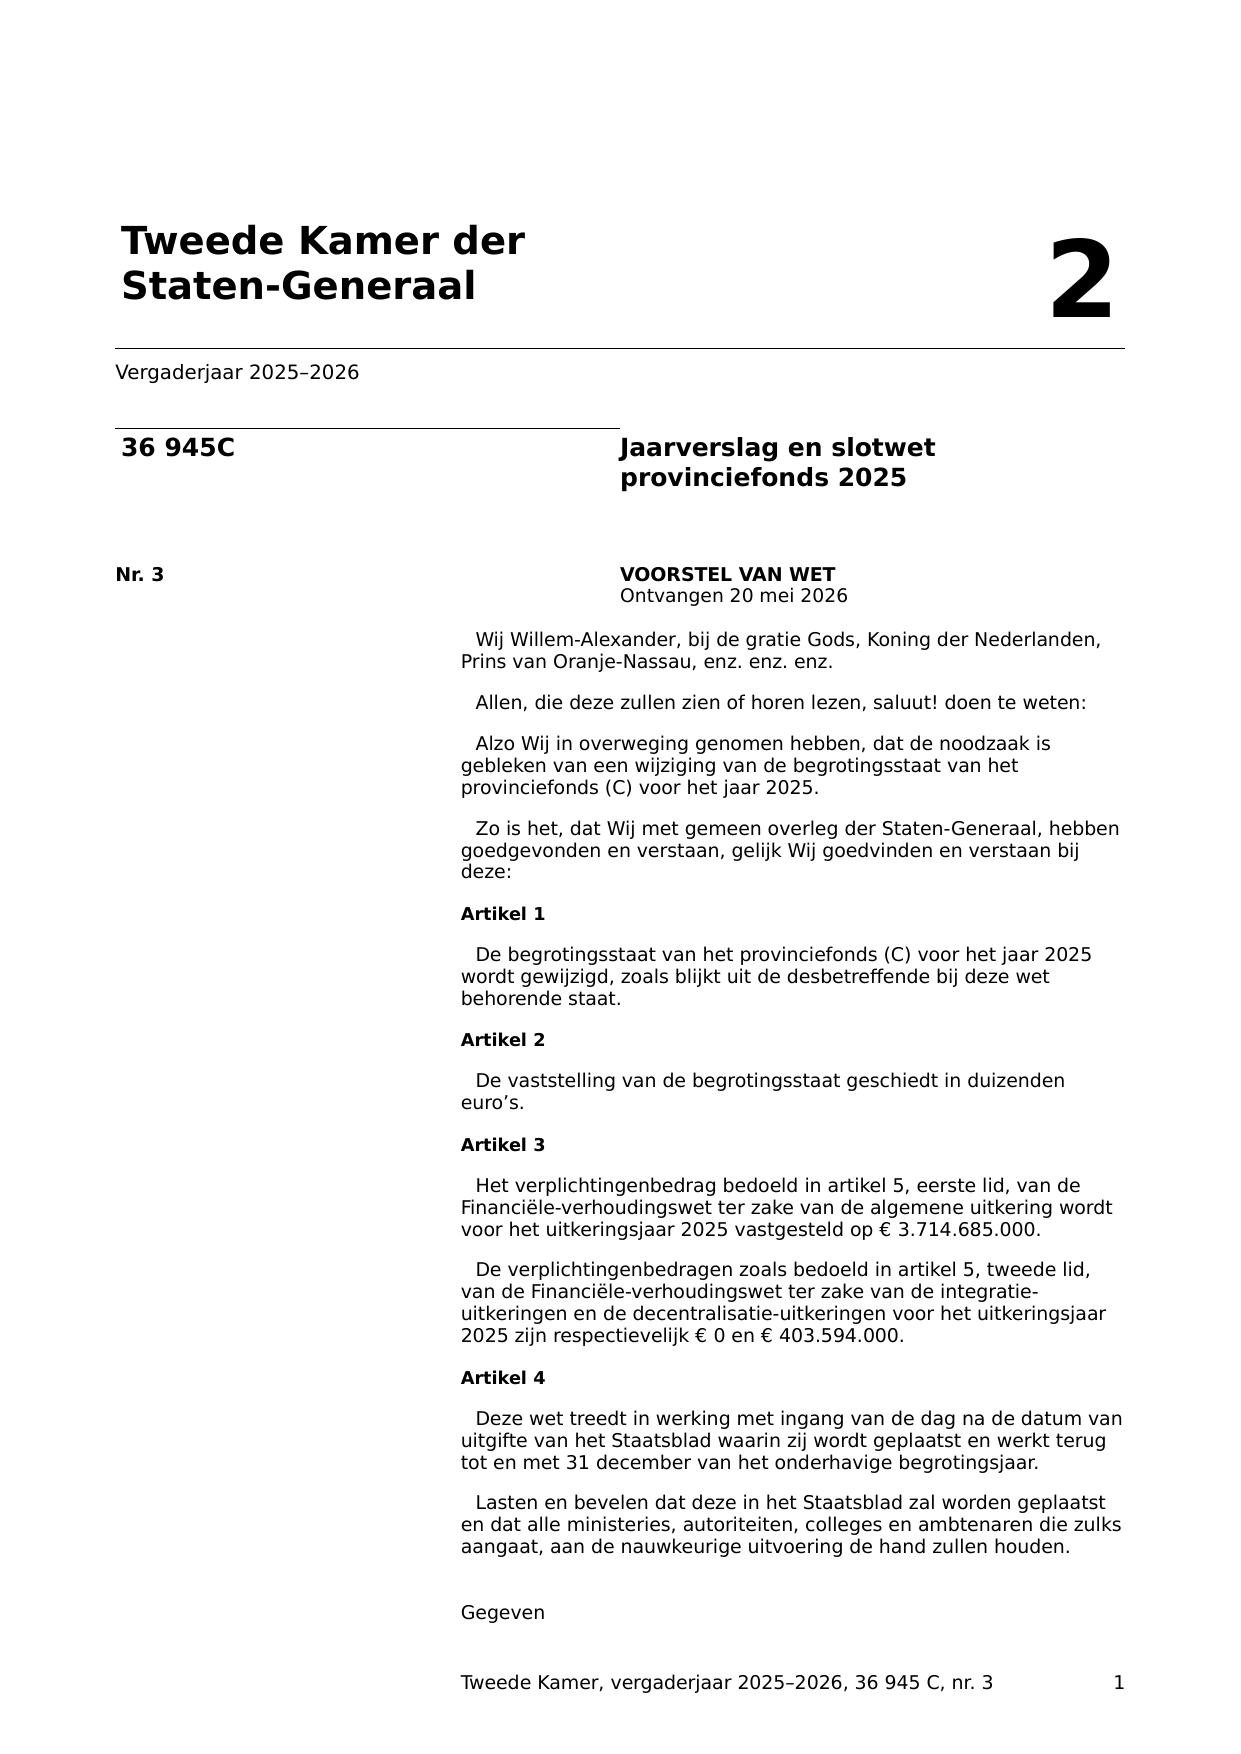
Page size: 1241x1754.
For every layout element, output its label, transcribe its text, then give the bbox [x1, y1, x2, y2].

table_header Tweede Kamer der Staten-Generaal [115, 213, 620, 348]
text De begrotingsstaat van het provinciefonds (C) voor het jaar 2025 wordt gewijzigd, zoals blijkt uit de desbetreffende bij deze wet behorende staat. [461, 944, 1125, 1010]
text De verplichtingenbedragen zoals bedoeld in artikel 5, tweede lid, van de Financiële-verhoudingswet ter zake van de integratie-uitkeringen en de decentralisatie-uitkeringen voor het uitkeringsjaar 2025 zijn respectievelijk € 0 en € 403.594.000. [461, 1259, 1125, 1347]
table_header Voorstel van wet Ontvangen 20 mei 2026 [620, 564, 1125, 629]
text Lasten en bevelen dat deze in het Staatsblad zal worden geplaatst en dat alle ministeries, autoriteiten, colleges en ambtenaren die zulks aangaat, aan de nauwkeurige uitvoering de hand zullen houden. [461, 1492, 1125, 1580]
title Artikel 4 [461, 1366, 1125, 1389]
title Artikel 1 [461, 902, 1125, 925]
table_header 36 945C [115, 429, 620, 498]
text Gegeven [461, 1602, 1125, 1624]
table_header 2 [620, 213, 1125, 348]
table_header Jaarverslag en slotwet provinciefonds 2025 [620, 428, 1125, 498]
title Artikel 3 [461, 1133, 1125, 1156]
table_cell Vergaderjaar 2025–2026 [115, 349, 1125, 384]
text Zo is het, dat Wij met gemeen overleg der Staten-Generaal, hebben goedgevonden en verstaan, gelijk Wij goedvinden en verstaan bij deze: [461, 817, 1125, 883]
text Wij Willem-Alexander, bij de gratie Gods, Koning der Nederlanden, Prins van Oranje-Nassau, enz. enz. enz. [461, 629, 1125, 673]
text Allen, die deze zullen zien of horen lezen, saluut! doen te weten: [461, 692, 1125, 714]
table_header Nr. 3 [115, 564, 620, 629]
title Artikel 2 [461, 1028, 1125, 1051]
text Het verplichtingenbedrag bedoeld in artikel 5, eerste lid, van de Financiële-verhoudingswet ter zake van de algemene uitkering wordt voor het uitkeringsjaar 2025 vastgesteld op € 3.714.685.000. [461, 1174, 1125, 1241]
text Deze wet treedt in werking met ingang van de dag na de datum van uitgifte van het Staatsblad waarin zij wordt geplaatst en werkt terug tot en met 31 december van het onderhavige begrotingsjaar. [461, 1408, 1125, 1473]
text De vaststelling van de begrotingsstaat geschiedt in duizenden euro’s. [461, 1070, 1125, 1114]
text Alzo Wij in overweging genomen hebben, dat de noodzaak is gebleken van een wijziging van de begrotingsstaat van het provinciefonds (C) voor het jaar 2025. [461, 733, 1125, 799]
